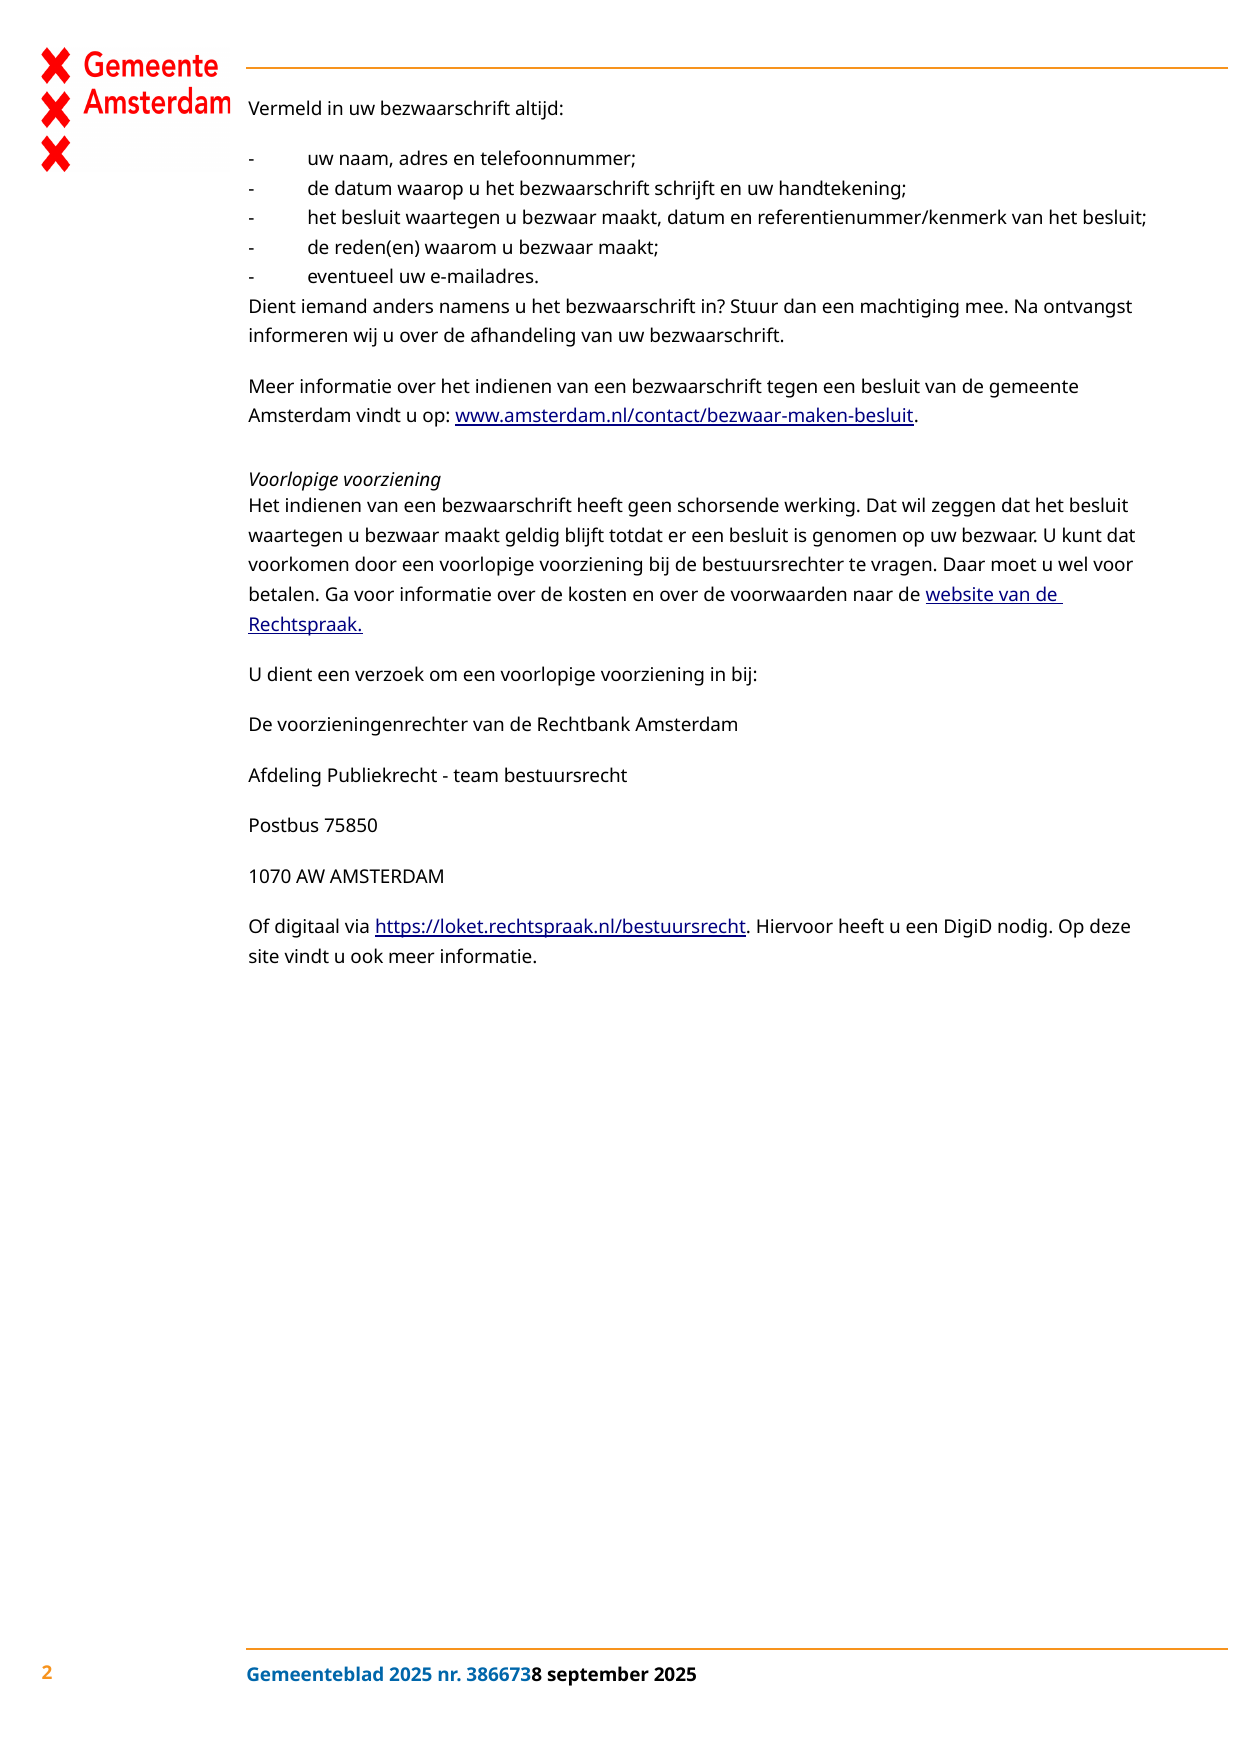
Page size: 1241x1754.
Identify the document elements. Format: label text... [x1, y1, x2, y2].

text Afdeling Publiekrecht - team bestuursrecht [248, 762, 1152, 788]
list uw naam, adres en telefoonnummer; [248, 145, 1152, 171]
picture [41, 47, 231, 172]
list de reden(en) waarom u bezwaar maakt; [248, 234, 1152, 260]
list het besluit waartegen u bezwaar maakt, datum en referentienummer/kenmerk van het besluit; [248, 204, 1152, 230]
text 1070 AW AMSTERDAM [248, 863, 1152, 888]
text Vermeld in uw bezwaarschrift altijd: [248, 95, 1152, 121]
list eventueel uw e-mailadres. [248, 263, 1152, 289]
text De voorzieningenrechter van de Rechtbank Amsterdam [248, 712, 1152, 737]
text Dient iemand anders namens u het bezwaarschrift in? Stuur dan een machtiging mee. Na ontvangst informeren wij u over de afhandeling van uw bezwaarschrift. [248, 293, 1152, 348]
text Of digitaal via https://loket.rechtspraak.nl/bestuursrecht. Hiervoor heeft u een DigiD nodig. Op deze site vindt u ook meer informatie. [248, 913, 1152, 968]
text Voorlopige voorziening [248, 467, 1152, 492]
list de datum waarop u het bezwaarschrift schrijft en uw handtekening; [248, 175, 1152, 201]
text Het indienen van een bezwaarschrift heeft geen schorsende werking. Dat wil zeggen dat het besluit waartegen u bezwaar maakt geldig blijft totdat er een besluit is genomen op uw bezwaar. U kunt dat voorkomen door een voorlopige voorziening bij de bestuursrechter te vragen. Daar moet u wel voor betalen. Ga voor informatie over de kosten en over de voorwaarden naar de website van de Rechtspraak. [248, 492, 1152, 636]
text U dient een verzoek om een voorlopige voorziening in bij: [248, 661, 1152, 687]
text Meer informatie over het indienen van een bezwaarschrift tegen een besluit van de gemeente Amsterdam vindt u op: www.amsterdam.nl/contact/bezwaar-maken-besluit. [248, 373, 1152, 428]
text Postbus 75850 [248, 812, 1152, 838]
